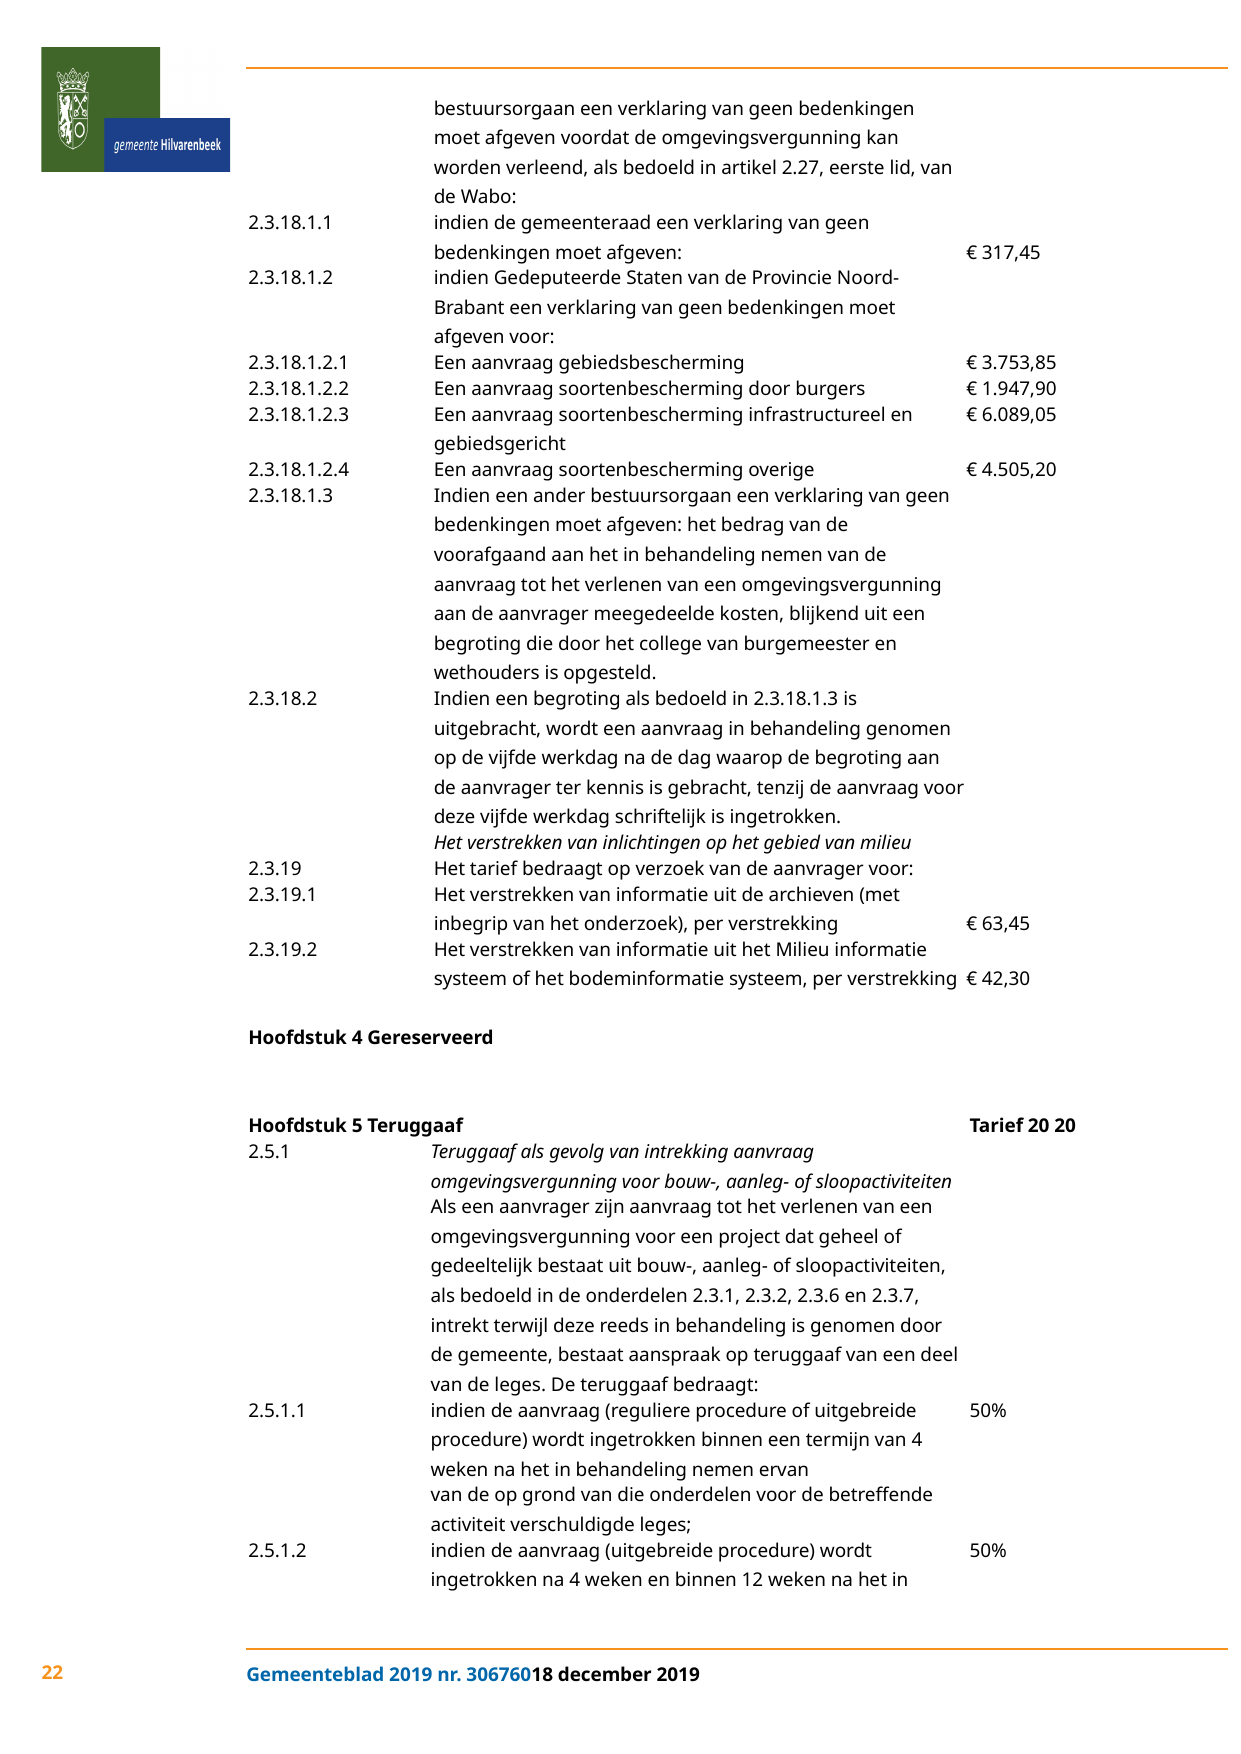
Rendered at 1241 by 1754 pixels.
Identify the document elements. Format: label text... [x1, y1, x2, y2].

table_header [950, 1024, 1152, 1050]
table_cell [969, 1482, 1152, 1537]
table_cell [248, 1482, 430, 1537]
table_cell [969, 1138, 1152, 1193]
table_cell 2.3.19 [248, 855, 433, 881]
table_cell 2.3.18.1.2.4 [248, 456, 433, 482]
table_cell [966, 265, 1152, 349]
table_cell [966, 829, 1152, 855]
table_cell 2.3.18.1.2.3 [248, 401, 433, 456]
table_cell [248, 829, 433, 855]
table_cell 2.3.18.1.3 [248, 482, 433, 685]
table_cell Als een aanvrager zijn aanvraag tot het verlenen van een omgevingsvergunning voor een project dat geheel of gedeeltelijk bestaat uit bouw-, aanleg- of sloopactiviteiten, als bedoeld in de onderdelen 2.3.1, 2.3.2, 2.3.6 en 2.3.7, intrekt terwijl deze reeds in behandeling is genomen door de gemeente, bestaat aanspraak op teruggaaf van een deel van de leges. De teruggaaf bedraagt: [430, 1194, 969, 1397]
table_cell 2.3.18.1.2 [248, 265, 433, 349]
table_cell [248, 95, 433, 209]
table_cell Het verstrekken van informatie uit de archieven (met inbegrip van het onderzoek), per verstrekking [434, 881, 966, 936]
table_cell [966, 482, 1152, 685]
table_cell [966, 855, 1152, 881]
table_cell Een aanvraag soortenbescherming overige [434, 456, 966, 482]
table_cell van de op grond van die onderdelen voor de betreffende activiteit verschuldigde leges; [430, 1482, 969, 1537]
table_cell indien de aanvraag (uitgebreide procedure) wordt ingetrokken na 4 weken en binnen 12 weken na het in [430, 1537, 969, 1592]
table_cell Een aanvraag soortenbescherming door burgers [434, 375, 966, 401]
table_cell € 6.089,05 [966, 401, 1152, 456]
table_cell indien de aanvraag (reguliere procedure of uitgebreide procedure) wordt ingetrokken binnen een termijn van 4 weken na het in behandeling nemen ervan [430, 1397, 969, 1482]
table_cell € 4.505,20 [966, 456, 1152, 482]
table_header Hoofdstuk 4 Gereserveerd [248, 1024, 950, 1050]
picture [41, 47, 231, 172]
table_cell [248, 1194, 430, 1397]
table_cell 2.5.1.1 [248, 1397, 430, 1482]
table_cell 2.5.1.2 [248, 1537, 430, 1592]
table_cell 2.3.18.2 [248, 685, 433, 829]
table_cell Teruggaaf als gevolg van intrekking aanvraag omgevingsvergunning voor bouw-, aanleg- of sloopactiviteiten [430, 1138, 969, 1193]
table_cell € 317,45 [966, 209, 1152, 264]
table_cell 2.5.1 [248, 1138, 430, 1193]
table_cell € 3.753,85 [966, 350, 1152, 375]
table_cell bestuursorgaan een verklaring van geen bedenkingen moet afgeven voordat de omgevingsvergunning kan worden verleend, als bedoeld in artikel 2.27, eerste lid, van de Wabo: [434, 95, 966, 209]
table_cell indien Gedeputeerde Staten van de Provincie Noord-Brabant een verklaring van geen bedenkingen moet afgeven voor: [434, 265, 966, 349]
table_cell Het verstrekken van inlichtingen op het gebied van milieu [434, 829, 966, 855]
table_cell 50% [969, 1537, 1152, 1592]
table_cell 2.3.18.1.2.2 [248, 375, 433, 401]
table_cell indien de gemeenteraad een verklaring van geen bedenkingen moet afgeven: [434, 209, 966, 264]
table_cell 2.3.18.1.2.1 [248, 350, 433, 375]
table_header Tarief 20 20 [969, 1113, 1152, 1138]
table_cell 2.3.19.2 [248, 936, 433, 991]
table_cell € 42,30 [966, 936, 1152, 991]
table_cell Het verstrekken van informatie uit het Milieu informatie systeem of het bodeminformatie systeem, per verstrekking [434, 936, 966, 991]
table_cell 50% [969, 1397, 1152, 1482]
table_cell [966, 95, 1152, 209]
table_cell € 63,45 [966, 881, 1152, 936]
table_cell Indien een begroting als bedoeld in 2.3.18.1.3 is uitgebracht, wordt een aanvraag in behandeling genomen op de vijfde werkdag na de dag waarop de begroting aan de aanvrager ter kennis is gebracht, tenzij de aanvraag voor deze vijfde werkdag schriftelijk is ingetrokken. [434, 685, 966, 829]
table_cell Een aanvraag gebiedsbescherming [434, 350, 966, 375]
table_cell Indien een ander bestuursorgaan een verklaring van geen bedenkingen moet afgeven: het bedrag van de voorafgaand aan het in behandeling nemen van de aanvraag tot het verlenen van een omgevingsvergunning aan de aanvrager meegedeelde kosten, blijkend uit een begroting die door het college van burgemeester en wethouders is opgesteld. [434, 482, 966, 685]
table_cell 2.3.18.1.1 [248, 209, 433, 264]
table_cell Het tarief bedraagt op verzoek van de aanvrager voor: [434, 855, 966, 881]
table_cell Een aanvraag soortenbescherming infrastructureel en gebiedsgericht [434, 401, 966, 456]
table_header Hoofdstuk 5 Teruggaaf [248, 1113, 969, 1138]
table_cell [969, 1194, 1152, 1397]
table_cell [966, 685, 1152, 829]
table_cell 2.3.19.1 [248, 881, 433, 936]
table_cell € 1.947,90 [966, 375, 1152, 401]
